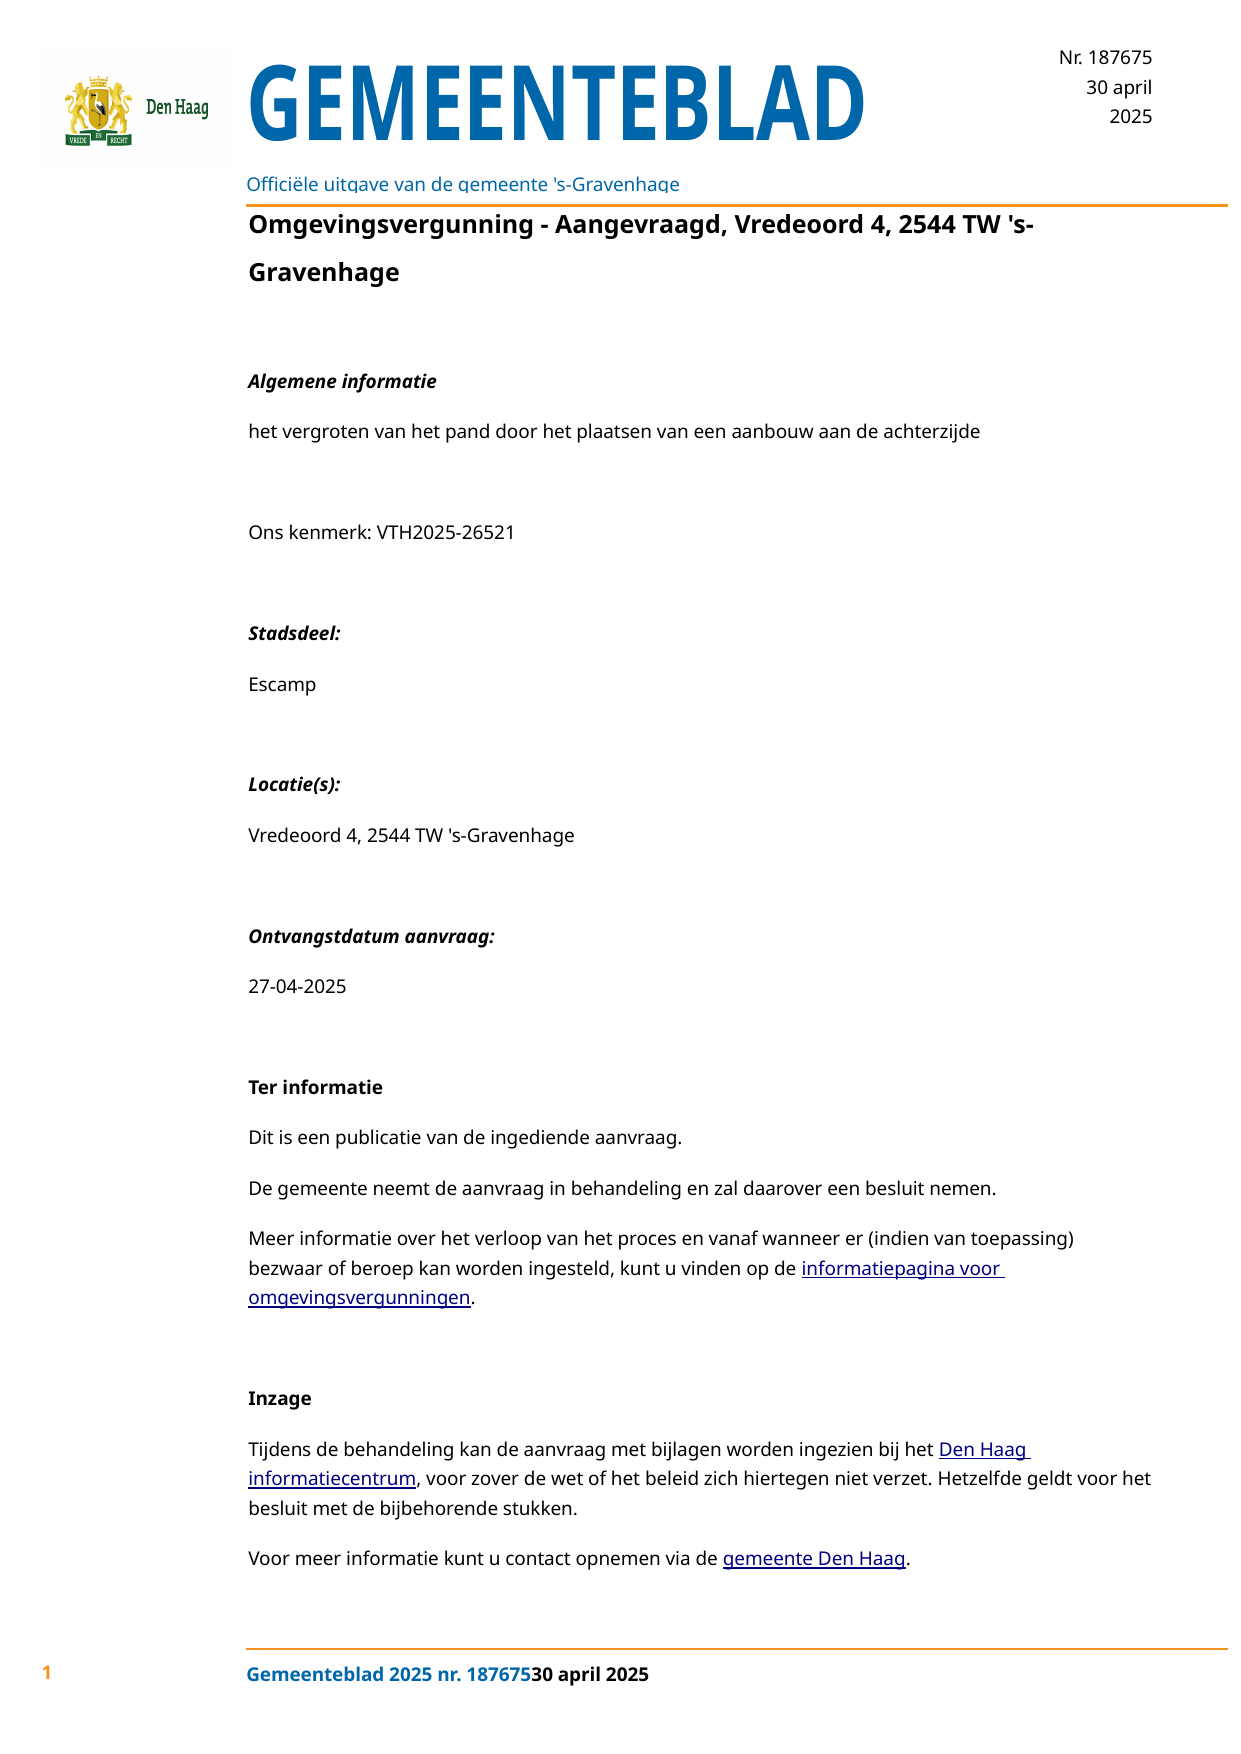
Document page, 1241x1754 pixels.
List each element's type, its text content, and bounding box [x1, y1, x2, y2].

text De gemeente neemt de aanvraag in behandeling en zal daarover een besluit nemen. [248, 1175, 1152, 1201]
text Ons kenmerk: VTH2025-26521 [248, 519, 1152, 545]
text Omgevingsvergunning - Aangevraagd, Vredeoord 4, 2544 TW 's-Gravenhage [248, 207, 1152, 288]
text Meer informatie over het verloop van het proces en vanaf wanneer er (indien van toepassing) bezwaar of beroep kan worden ingesteld, kunt u vinden op de informatiepagina voor omgevingsvergunningen. [248, 1225, 1152, 1310]
text Locatie(s): [248, 772, 1152, 797]
text Escamp [248, 671, 1152, 697]
text Ter informatie [248, 1074, 1152, 1100]
text Stadsdeel: [248, 620, 1152, 646]
text het vergroten van het pand door het plaatsen van een aanbouw aan de achterzijde [248, 419, 1152, 444]
picture [41, 47, 231, 172]
text 27-04-2025 [248, 973, 1152, 999]
text Inzage [248, 1385, 1152, 1411]
text Vredeoord 4, 2544 TW 's-Gravenhage [248, 822, 1152, 848]
text Tijdens de behandeling kan de aanvraag met bijlagen worden ingezien bij het Den Haag informatiecentrum, voor zover de wet of het beleid zich hiertegen niet verzet. Hetzelfde geldt voor het besluit met de bijbehorende stukken. [248, 1436, 1152, 1521]
text Dit is een publicatie van de ingediende aanvraag. [248, 1124, 1152, 1150]
text Voor meer informatie kunt u contact opnemen via de gemeente Den Haag. [248, 1545, 1152, 1571]
text Ontvangstdatum aanvraag: [248, 923, 1152, 949]
text Algemene informatie [248, 368, 1152, 394]
